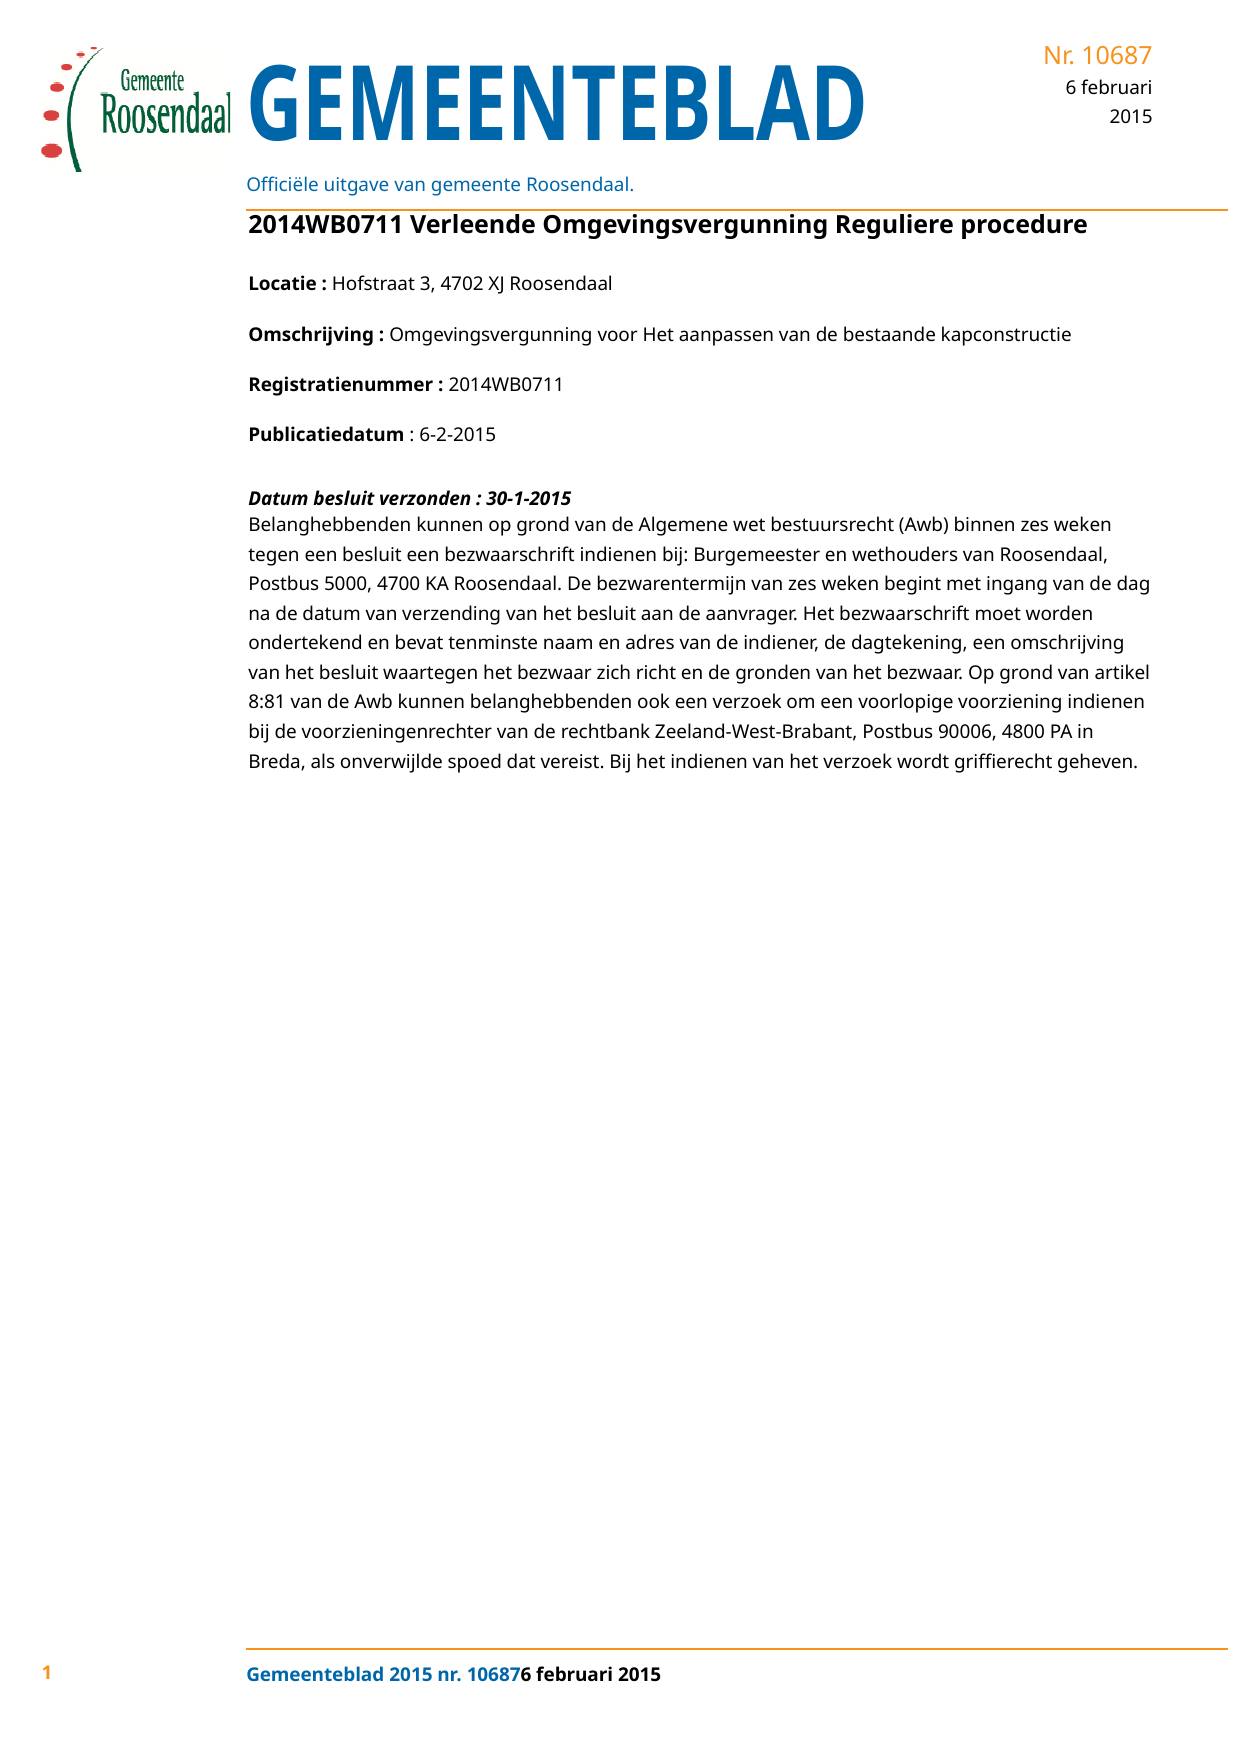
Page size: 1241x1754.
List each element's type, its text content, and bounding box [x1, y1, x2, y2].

text Publicatiedatum : 6-2-2015 [248, 422, 1152, 447]
text Omschrijving : Omgevingsvergunning voor Het aanpassen van de bestaande kapconstructie [248, 321, 1152, 346]
text Registratienummer : 2014WB0711 [248, 371, 1152, 397]
text 2014WB0711 Verleende Omgevingsvergunning Reguliere procedure [248, 211, 1152, 241]
picture [41, 47, 231, 172]
text Belanghebbenden kunnen op grond van de Algemene wet bestuursrecht (Awb) binnen zes weken tegen een besluit een bezwaarschrift indienen bij: Burgemeester en wethouders van Roosendaal, Postbus 5000, 4700 KA Roosendaal. De bezwarentermijn van zes weken begint met ingang van de dag na de datum van verzending van het besluit aan de aanvrager. Het bezwaarschrift moet worden ondertekend en bevat tenminste naam en adres van de indiener, de dagtekening, een omschrijving van het besluit waartegen het bezwaar zich richt en de gronden van het bezwaar. Op grond van artikel 8:81 van de Awb kunnen belanghebbenden ook een verzoek om een voorlopige voorziening indienen bij de voorzieningenrechter van de rechtbank Zeeland-West-Brabant, Postbus 90006, 4800 PA in Breda, als onverwijlde spoed dat vereist. Bij het indienen van het verzoek wordt griffierecht geheven. [248, 511, 1152, 774]
text Datum besluit verzonden : 30-1-2015 [248, 486, 1152, 511]
text Locatie : Hofstraat 3, 4702 XJ Roosendaal [248, 270, 1152, 296]
